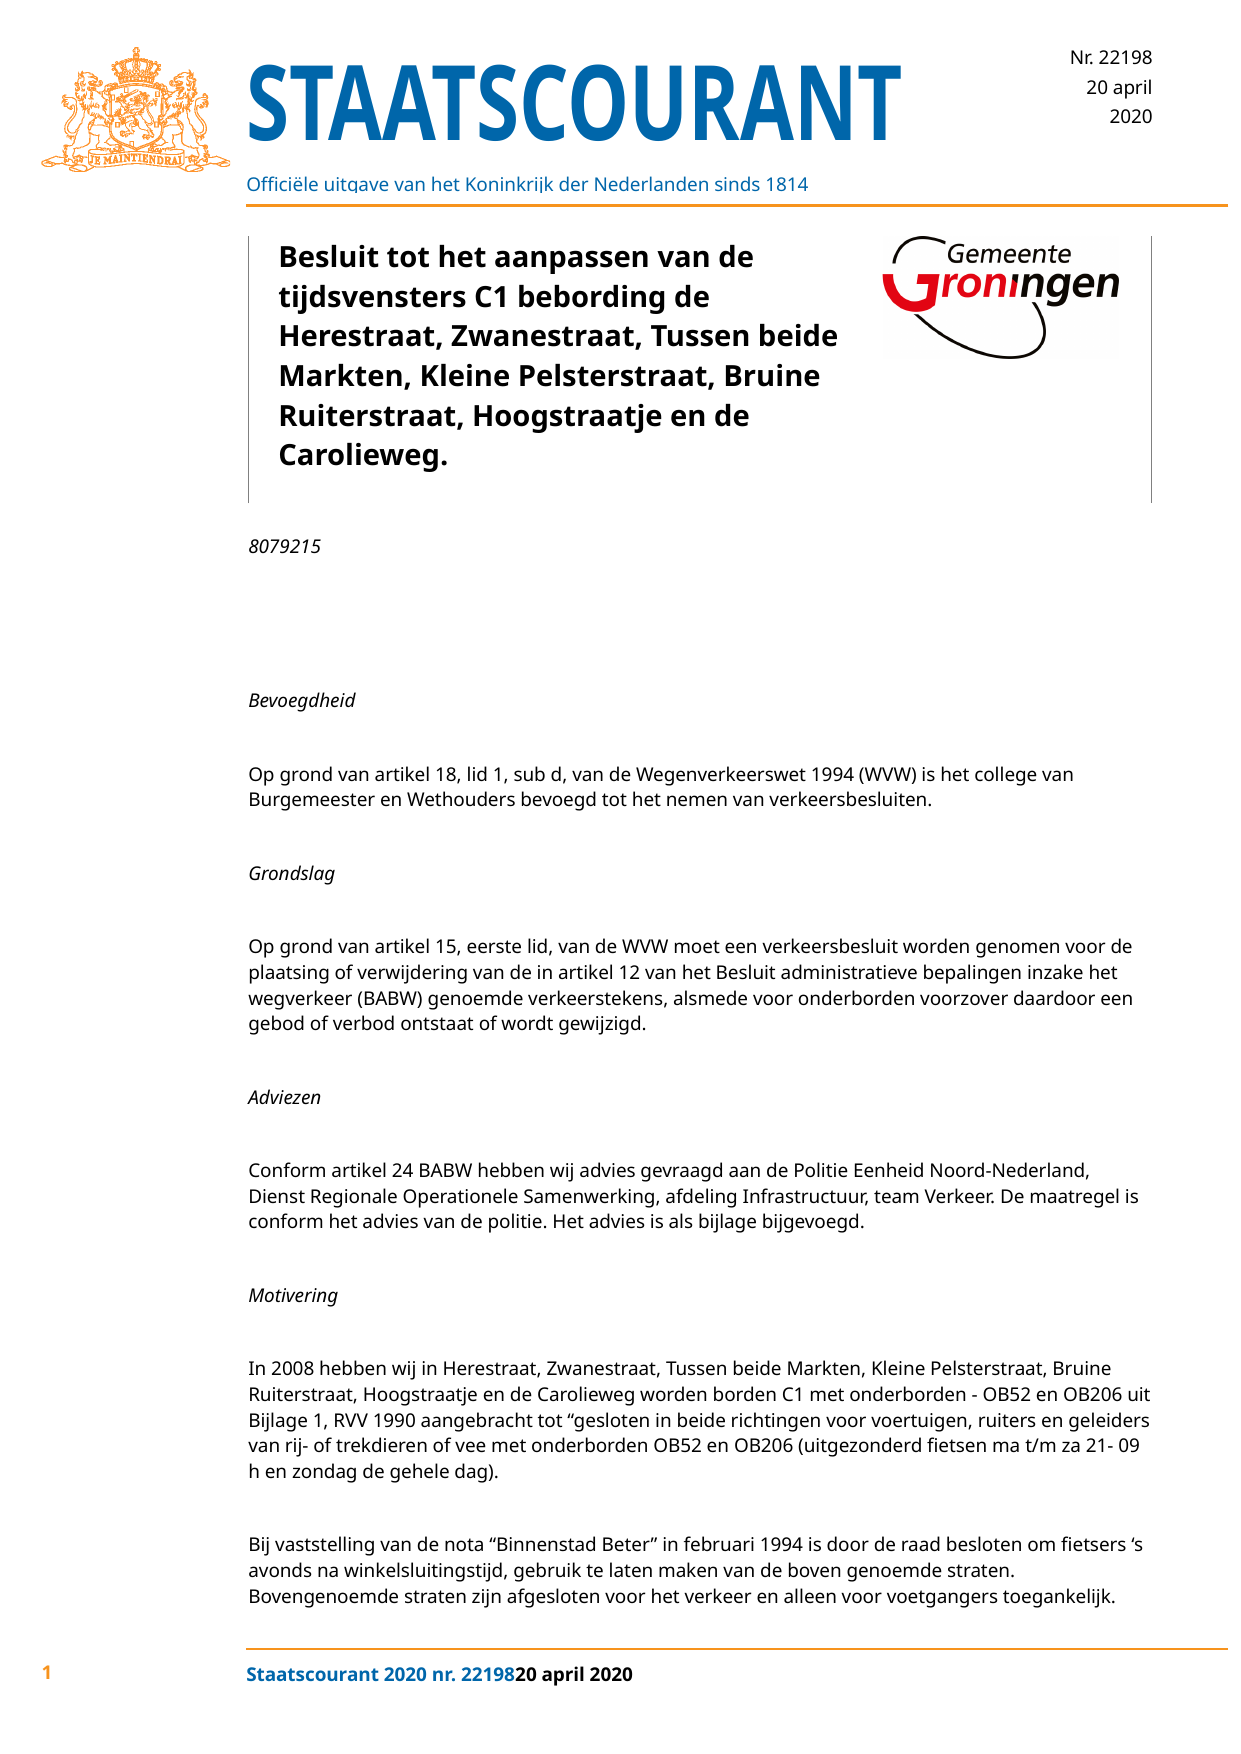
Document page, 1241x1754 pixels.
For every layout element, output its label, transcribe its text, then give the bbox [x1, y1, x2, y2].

text Motivering [248, 1282, 1152, 1308]
picture [41, 47, 231, 172]
text Conform artikel 24 BABW hebben wij advies gevraagd aan de Politie Eenheid Noord-Nederland, Dienst Regionale Operationele Samenwerking, afdeling Infrastructuur, team Verkeer. De maatregel is conform het advies van de politie. Het advies is als bijlage bijgevoegd. [248, 1157, 1152, 1234]
picture [882, 236, 1119, 359]
text Op grond van artikel 15, eerste lid, van de WVW moet een verkeersbesluit worden genomen voor de plaatsing of verwijdering van de in artikel 12 van het Besluit administratieve bepalingen inzake het wegverkeer (BABW) genoemde verkeerstekens, alsmede voor onderborden voorzover daardoor een gebod of verbod ontstaat of wordt gewijzigd. [248, 933, 1152, 1036]
table_header Besluit tot het aanpassen van de tijdsvensters C1 bebording de Herestraat, Zwanestraat, Tussen beide Markten, Kleine Pelsterstraat, Bruine Ruiterstraat, Hoogstraatje en de Carolieweg. [249, 236, 850, 503]
table_header [850, 236, 1151, 503]
text 8079215 [248, 533, 1152, 559]
text Grondslag [248, 860, 1152, 886]
text Adviezen [248, 1084, 1152, 1109]
text Bevoegdheid [248, 688, 1152, 713]
text Op grond van artikel 18, lid 1, sub d, van de Wegenverkeerswet 1994 (WVW) is het college van Burgemeester en Wethouders bevoegd tot het nemen van verkeersbesluiten. [248, 761, 1152, 812]
text Bij vaststelling van de nota “Binnenstad Beter” in februari 1994 is door de raad besloten om fietsers ‘s avonds na winkelsluitingstijd, gebruik te laten maken van de boven genoemde straten. Bovengenoemde straten zijn afgesloten voor het verkeer en alleen voor voetgangers toegankelijk. [248, 1532, 1152, 1609]
text In 2008 hebben wij in Herestraat, Zwanestraat, Tussen beide Markten, Kleine Pelsterstraat, Bruine Ruiterstraat, Hoogstraatje en de Carolieweg worden borden C1 met onderborden - OB52 en OB206 uit Bijlage 1, RVV 1990 aangebracht tot “gesloten in beide richtingen voor voertuigen, ruiters en geleiders van rij- of trekdieren of vee met onderborden OB52 en OB206 (uitgezonderd fietsen ma t/m za 21- 09 h en zondag de gehele dag). [248, 1355, 1152, 1484]
